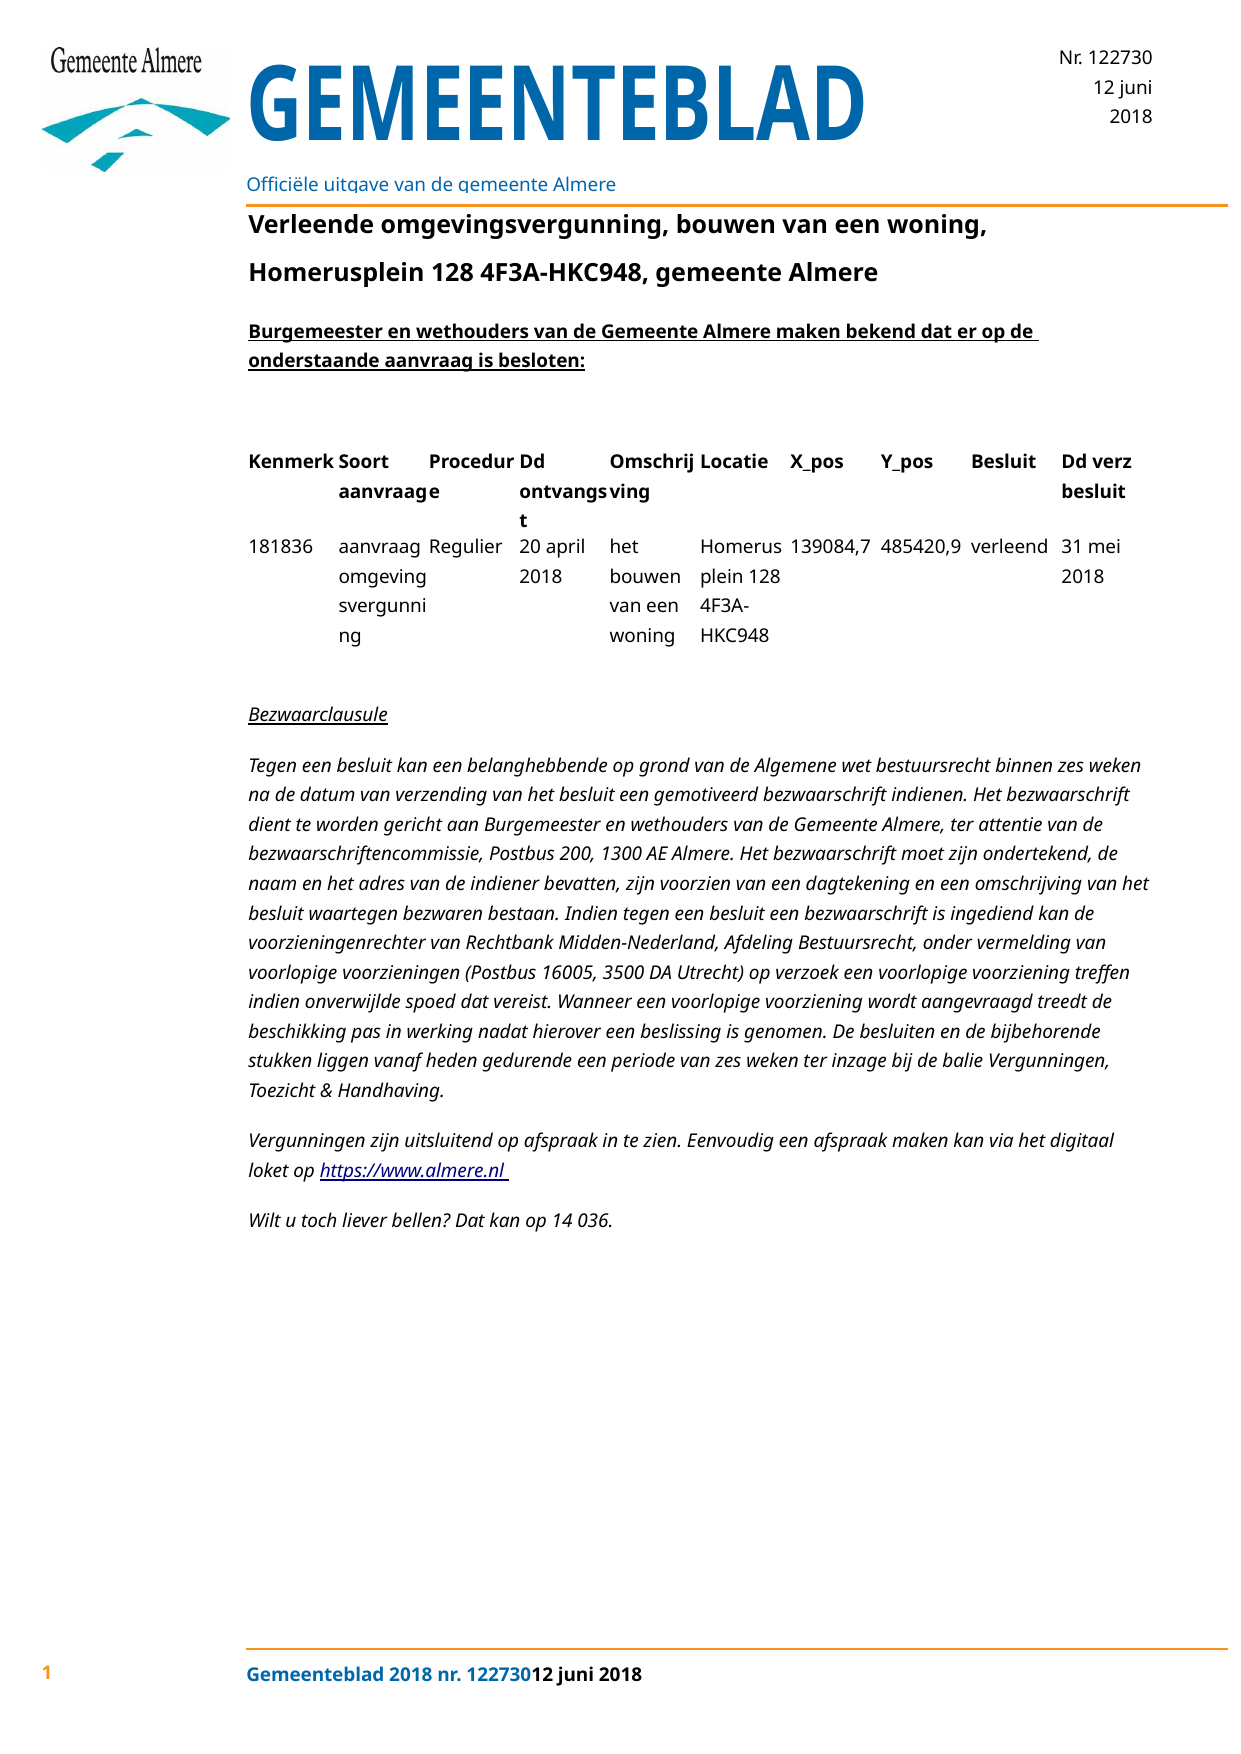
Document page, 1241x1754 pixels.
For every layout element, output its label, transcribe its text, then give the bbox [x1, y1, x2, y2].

table_header Y_pos [881, 449, 971, 533]
table_cell Regulier [429, 533, 519, 648]
table_header Dd verz besluit [1061, 449, 1152, 533]
table_header Locatie [700, 449, 790, 533]
table_header Kenmerk [248, 449, 338, 533]
text Verleende omgevingsvergunning, bouwen van een woning, Homerusplein 128 4F3A-HKC948, gemeente Almere [248, 207, 1152, 288]
table_cell 181836 [248, 533, 338, 648]
table_cell Homerusplein 128 4F3A-HKC948 [700, 533, 790, 648]
text Tegen een besluit kan een belanghebbende op grond van de Algemene wet bestuursrecht binnen zes weken na de datum van verzending van het besluit een gemotiveerd bezwaarschrift indienen. Het bezwaarschrift dient te worden gericht aan Burgemeester en wethouders van de Gemeente Almere, ter attentie van de bezwaarschriftencommissie, Postbus 200, 1300 AE Almere. Het bezwaarschrift moet zijn ondertekend, de naam en het adres van de indiener bevatten, zijn voorzien van een dagtekening en een omschrijving van het besluit waartegen bezwaren bestaan. Indien tegen een besluit een bezwaarschrift is ingediend kan de voorzieningenrechter van Rechtbank Midden-Nederland, Afdeling Bestuursrecht, onder vermelding van voorlopige voorzieningen (Postbus 16005, 3500 DA Utrecht) op verzoek een voorlopige voorziening treffen indien onverwijlde spoed dat vereist. Wanneer een voorlopige voorziening wordt aangevraagd treedt de beschikking pas in werking nadat hierover een beslissing is genomen. De besluiten en de bijbehorende stukken liggen vanaf heden gedurende een periode van zes weken ter inzage bij de balie Vergunningen, Toezicht & Handhaving. [248, 752, 1152, 1103]
text Bezwaarclausule [248, 701, 1152, 727]
table_cell 20 april 2018 [519, 533, 609, 648]
table_header Soort aanvraag [338, 449, 429, 533]
table_header Procedure [429, 449, 519, 533]
text Wilt u toch liever bellen? Dat kan op 14 036. [248, 1208, 1152, 1233]
table_cell 485420,9 [881, 533, 971, 648]
table_cell verleend [971, 533, 1061, 648]
table_header Besluit [971, 449, 1061, 533]
text Vergunningen zijn uitsluitend op afspraak in te zien. Eenvoudig een afspraak maken kan via het digitaal loket op https://www.almere.nl [248, 1128, 1152, 1183]
table_cell het bouwen van een woning [609, 533, 700, 648]
table_header X_pos [790, 449, 881, 533]
table_cell 139084,7 [790, 533, 881, 648]
table_header Omschrijving [609, 449, 700, 533]
text Burgemeester en wethouders van de Gemeente Almere maken bekend dat er op de onderstaande aanvraag is besloten: [248, 318, 1152, 373]
table_cell 31 mei 2018 [1061, 533, 1152, 648]
picture [41, 47, 231, 172]
table_cell aanvraag omgevingsvergunning [338, 533, 429, 648]
table_header Dd ontvangst [519, 449, 609, 533]
